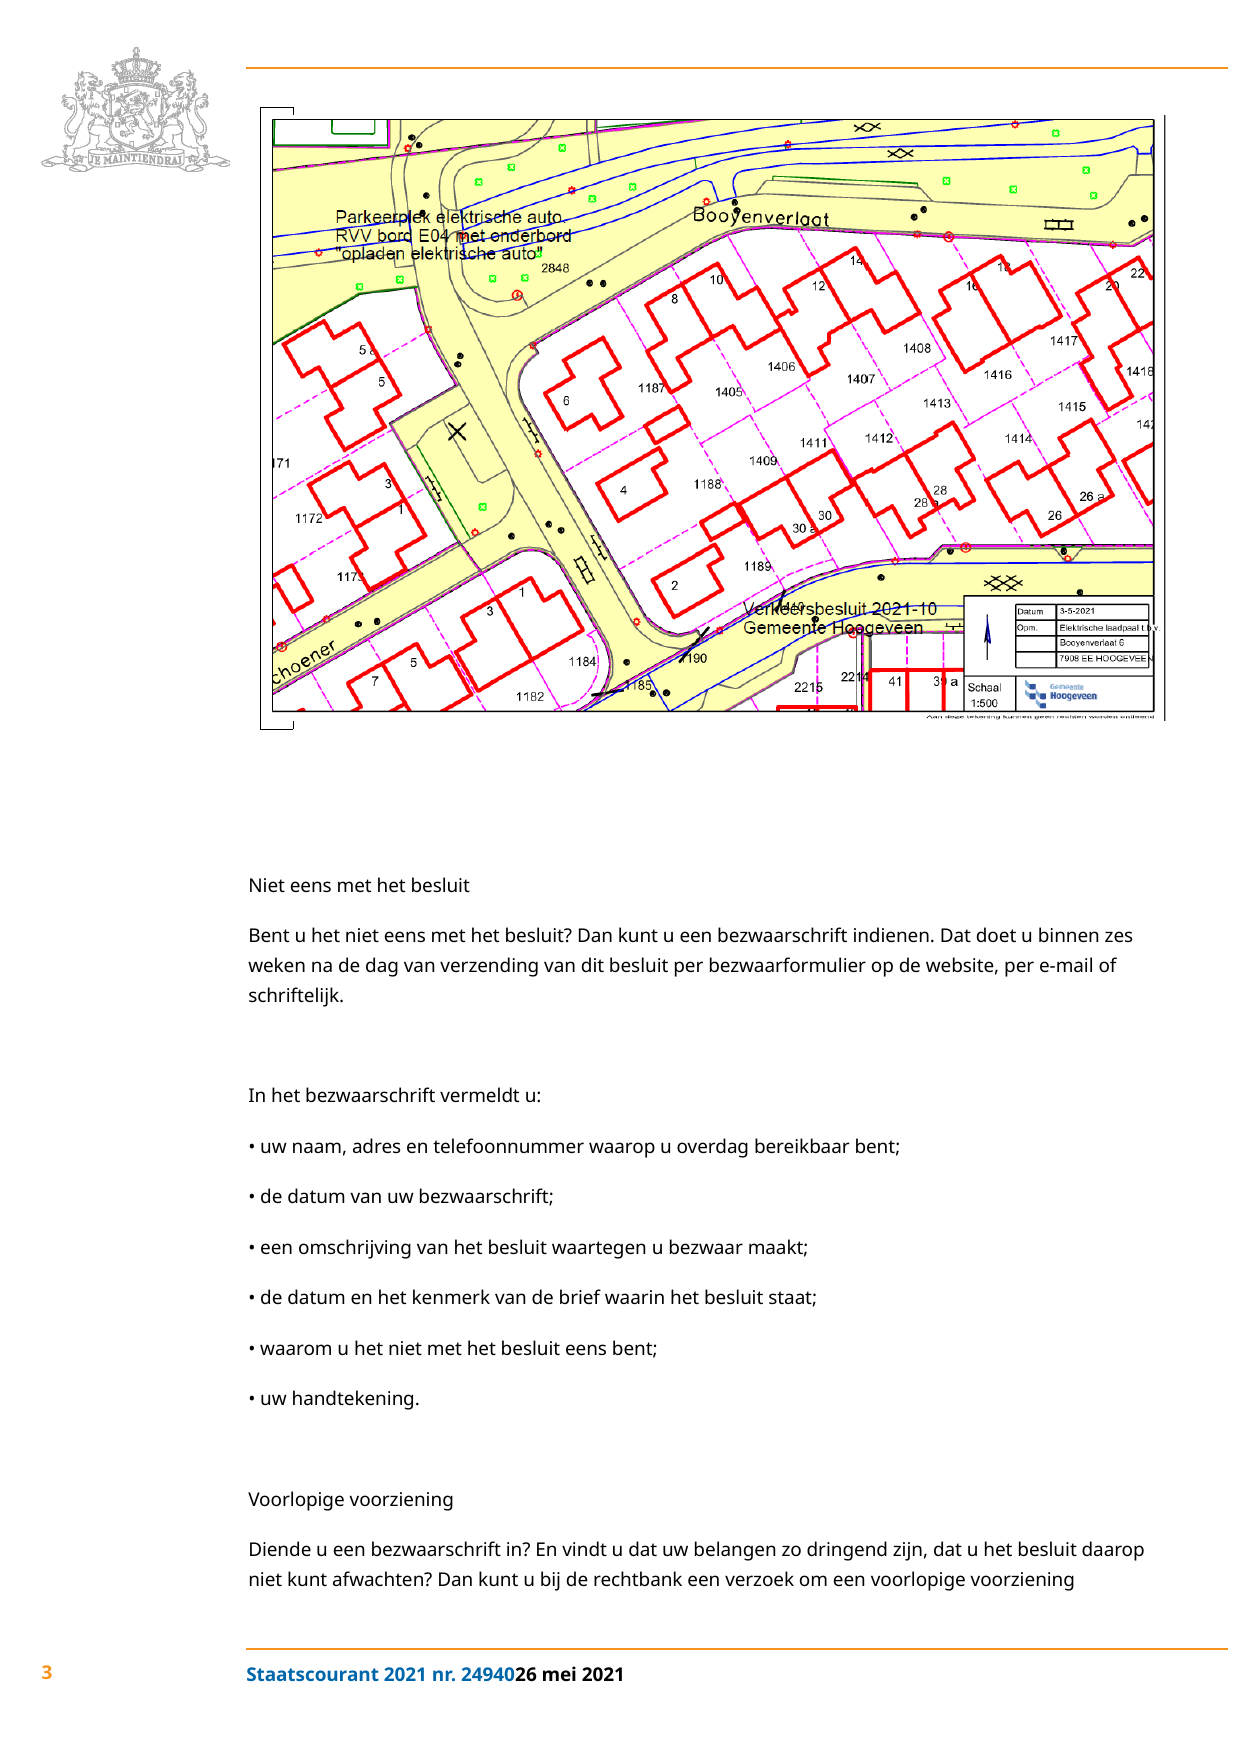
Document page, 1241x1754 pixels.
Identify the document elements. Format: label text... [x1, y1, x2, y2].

picture [41, 47, 231, 172]
text Niet eens met het besluit [248, 872, 1152, 898]
text • een omschrijving van het besluit waartegen u bezwaar maakt; [248, 1234, 1152, 1259]
text • waarom u het niet met het besluit eens bent; [248, 1335, 1152, 1360]
text • uw naam, adres en telefoonnummer waarop u overdag bereikbaar bent; [248, 1133, 1152, 1159]
picture [268, 115, 1173, 721]
text • de datum van uw bezwaarschrift; [248, 1183, 1152, 1209]
text Diende u een bezwaarschrift in? En vindt u dat uw belangen zo dringend zijn, dat u het besluit daarop niet kunt afwachten? Dan kunt u bij de rechtbank een verzoek om een voorlopige voorziening [248, 1536, 1152, 1592]
text Voorlopige voorziening [248, 1486, 1152, 1512]
text In het bezwaarschrift vermeldt u: [248, 1083, 1152, 1108]
text Bent u het niet eens met het besluit? Dan kunt u een bezwaarschrift indienen. Dat doet u binnen zes weken na de dag van verzending van dit besluit per bezwaarformulier op de website, per e-mail of schriftelijk. [248, 923, 1152, 1007]
text • de datum en het kenmerk van de brief waarin het besluit staat; [248, 1284, 1152, 1310]
text • uw handtekening. [248, 1385, 1152, 1411]
